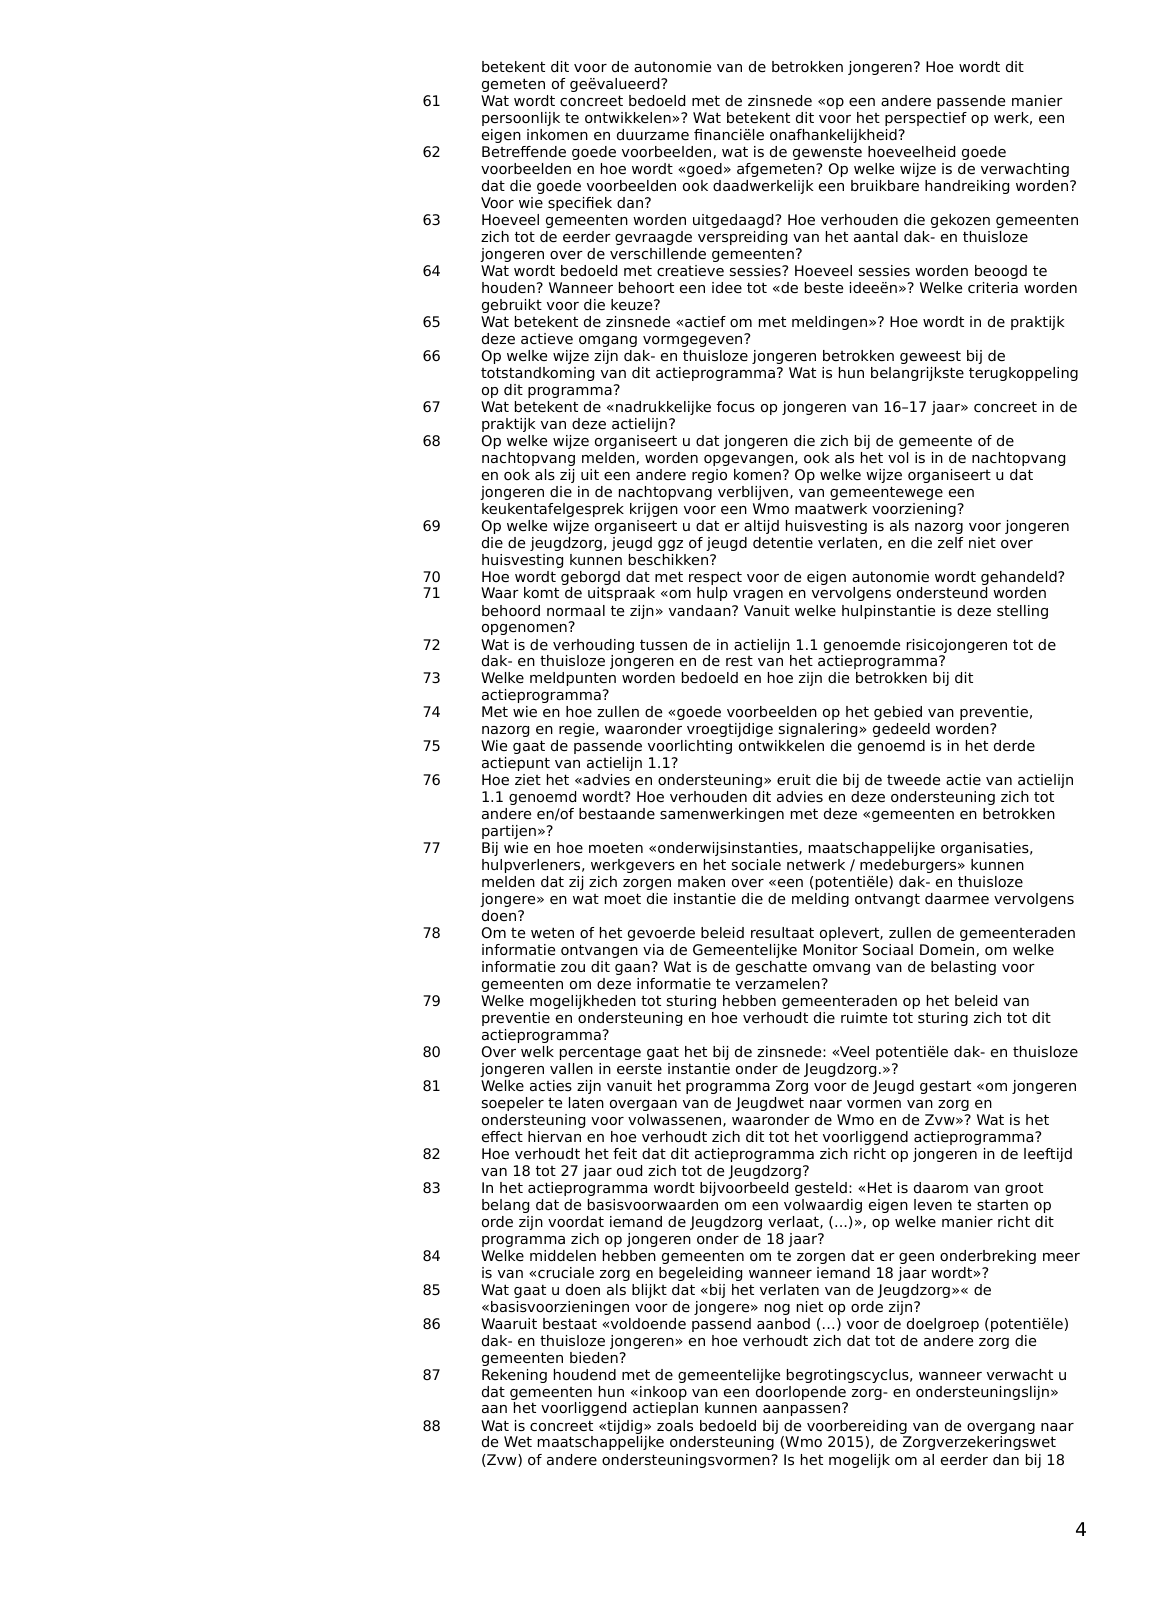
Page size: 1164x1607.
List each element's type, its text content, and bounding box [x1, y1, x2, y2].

table_cell Wat is de verhouding tussen de in actielijn 1.1 genoemde risicojongeren tot de dak- en thuisloze jongeren en de rest van het actieprogramma? [475, 636, 1087, 670]
table_cell 68 [422, 433, 475, 517]
table_cell Bij wie en hoe moeten «onderwijsinstanties, maatschappelijke organisaties, hulpverleners, werkgevers en het sociale netwerk / medeburgers» kunnen melden dat zij zich zorgen maken over «een (potentiële) dak- en thuisloze jongere» en wat moet die instantie die de melding ontvangt daarmee vervolgens doen? [475, 840, 1087, 925]
table_cell Betreffende goede voorbeelden, wat is de gewenste hoeveelheid goede voorbeelden en hoe wordt «goed» afgemeten? Op welke wijze is de verwachting dat die goede voorbeelden ook daadwerkelijk een bruikbare handreiking worden? Voor wie specifiek dan? [475, 144, 1087, 212]
table_cell 78 [422, 925, 475, 993]
table_cell 87 [422, 1366, 475, 1417]
table_cell 62 [422, 144, 475, 212]
table_cell Op welke wijze zijn dak- en thuisloze jongeren betrokken geweest bij de totstandkoming van dit actieprogramma? Wat is hun belangrijkste terugkoppeling op dit programma? [475, 348, 1087, 399]
table_cell 83 [422, 1180, 475, 1248]
table_cell 86 [422, 1316, 475, 1366]
table_cell Op welke wijze organiseert u dat jongeren die zich bij de gemeente of de nachtopvang melden, worden opgevangen, ook als het vol is in de nachtopvang en ook als zij uit een andere regio komen? Op welke wijze organiseert u dat jongeren die in de nachtopvang verblijven, van gemeentewege een keukentafelgesprek krijgen voor een Wmo maatwerk voorziening? [475, 433, 1087, 517]
table_cell 71 [422, 585, 475, 636]
table_cell 84 [422, 1248, 475, 1282]
table_cell 85 [422, 1282, 475, 1316]
table_cell Welke mogelijkheden tot sturing hebben gemeenteraden op het beleid van preventie en ondersteuning en hoe verhoudt die ruimte tot sturing zich tot dit actieprogramma? [475, 993, 1087, 1044]
table_cell In het actieprogramma wordt bijvoorbeeld gesteld: «Het is daarom van groot belang dat de basisvoorwaarden om een volwaardig eigen leven te starten op orde zijn voordat iemand de Jeugdzorg verlaat, (...)», op welke manier richt dit programma zich op jongeren onder de 18 jaar? [475, 1180, 1087, 1248]
table_cell 65 [422, 314, 475, 348]
table_cell Over welk percentage gaat het bij de zinsnede: «Veel potentiële dak- en thuisloze jongeren vallen in eerste instantie onder de Jeugdzorg.»? [475, 1044, 1087, 1078]
table_cell 64 [422, 263, 475, 314]
table_cell Wat wordt bedoeld met creatieve sessies? Hoeveel sessies worden beoogd te houden? Wanneer behoort een idee tot «de beste ideeën»? Welke criteria worden gebruikt voor die keuze? [475, 263, 1087, 314]
table_cell [422, 59, 475, 93]
table_cell 75 [422, 738, 475, 772]
table_cell 77 [422, 840, 475, 925]
table_cell 74 [422, 704, 475, 738]
table_cell Hoe verhoudt het feit dat dit actieprogramma zich richt op jongeren in de leeftijd van 18 tot 27 jaar oud zich tot de Jeugdzorg? [475, 1146, 1087, 1180]
table_cell 72 [422, 636, 475, 670]
table_cell 63 [422, 212, 475, 263]
table_cell Hoe ziet het «advies en ondersteuning» eruit die bij de tweede actie van actielijn 1.1 genoemd wordt? Hoe verhouden dit advies en deze ondersteuning zich tot andere en/of bestaande samenwerkingen met deze «gemeenten en betrokken partijen»? [475, 772, 1087, 840]
table_cell 82 [422, 1146, 475, 1180]
table_cell Waar komt de uitspraak «om hulp vragen en vervolgens ondersteund worden behoord normaal te zijn» vandaan? Vanuit welke hulpinstantie is deze stelling opgenomen? [475, 585, 1087, 636]
table_cell Wat wordt concreet bedoeld met de zinsnede «op een andere passende manier persoonlijk te ontwikkelen»? Wat betekent dit voor het perspectief op werk, een eigen inkomen en duurzame financiële onafhankelijkheid? [475, 93, 1087, 144]
table_cell Wat gaat u doen als blijkt dat «bij het verlaten van de Jeugdzorg»« de «basisvoorzieningen voor de jongere» nog niet op orde zijn? [475, 1282, 1087, 1316]
table_cell Welke acties zijn vanuit het programma Zorg voor de Jeugd gestart «om jongeren soepeler te laten overgaan van de Jeugdwet naar vormen van zorg en ondersteuning voor volwassenen, waaronder de Wmo en de Zvw»? Wat is het effect hiervan en hoe verhoudt zich dit tot het voorliggend actieprogramma? [475, 1078, 1087, 1146]
table_cell 70 [422, 569, 475, 585]
table_cell Rekening houdend met de gemeentelijke begrotingscyclus, wanneer verwacht u dat gemeenten hun «inkoop van een doorlopende zorg- en ondersteuningslijn» aan het voorliggend actieplan kunnen aanpassen? [475, 1366, 1087, 1417]
table_cell 76 [422, 772, 475, 840]
table_cell 69 [422, 518, 475, 568]
table_cell 61 [422, 93, 475, 144]
table_cell 79 [422, 993, 475, 1044]
table_cell Wat is concreet «tijdig» zoals bedoeld bij de voorbereiding van de overgang naar de Wet maatschappelijke ondersteuning (Wmo 2015), de Zorgverzekeringswet (Zvw) of andere ondersteuningsvormen? Is het mogelijk om al eerder dan bij 18 [475, 1418, 1087, 1468]
table_cell Welke meldpunten worden bedoeld en hoe zijn die betrokken bij dit actieprogramma? [475, 670, 1087, 704]
table_cell betekent dit voor de autonomie van de betrokken jongeren? Hoe wordt dit gemeten of geëvalueerd? [475, 59, 1087, 93]
table_cell Welke middelen hebben gemeenten om te zorgen dat er geen onderbreking meer is van «cruciale zorg en begeleiding wanneer iemand 18 jaar wordt»? [475, 1248, 1087, 1282]
table_cell Op welke wijze organiseert u dat er altijd huisvesting is als nazorg voor jongeren die de jeugdzorg, jeugd ggz of jeugd detentie verlaten, en die zelf niet over huisvesting kunnen beschikken? [475, 518, 1087, 568]
table_cell Hoe wordt geborgd dat met respect voor de eigen autonomie wordt gehandeld? [475, 569, 1087, 585]
table_cell Wie gaat de passende voorlichting ontwikkelen die genoemd is in het derde actiepunt van actielijn 1.1? [475, 738, 1087, 772]
table_cell 67 [422, 399, 475, 433]
table_cell 73 [422, 670, 475, 704]
table_cell Wat betekent de «nadrukkelijke focus op jongeren van 16–17 jaar» concreet in de praktijk van deze actielijn? [475, 399, 1087, 433]
table_cell 81 [422, 1078, 475, 1146]
table_cell Wat betekent de zinsnede «actief om met meldingen»? Hoe wordt in de praktijk deze actieve omgang vormgegeven? [475, 314, 1087, 348]
table_cell Met wie en hoe zullen de «goede voorbeelden op het gebied van preventie, nazorg en regie, waaronder vroegtijdige signalering» gedeeld worden? [475, 704, 1087, 738]
table_cell Waaruit bestaat «voldoende passend aanbod (…) voor de doelgroep (potentiële) dak- en thuisloze jongeren» en hoe verhoudt zich dat tot de andere zorg die gemeenten bieden? [475, 1316, 1087, 1366]
table_cell Hoeveel gemeenten worden uitgedaagd? Hoe verhouden die gekozen gemeenten zich tot de eerder gevraagde verspreiding van het aantal dak- en thuisloze jongeren over de verschillende gemeenten? [475, 212, 1087, 263]
table_cell 80 [422, 1044, 475, 1078]
table_cell Om te weten of het gevoerde beleid resultaat oplevert, zullen de gemeenteraden informatie ontvangen via de Gemeentelijke Monitor Sociaal Domein, om welke informatie zou dit gaan? Wat is de geschatte omvang van de belasting voor gemeenten om deze informatie te verzamelen? [475, 925, 1087, 993]
table_cell 66 [422, 348, 475, 399]
table_cell 88 [422, 1418, 475, 1468]
